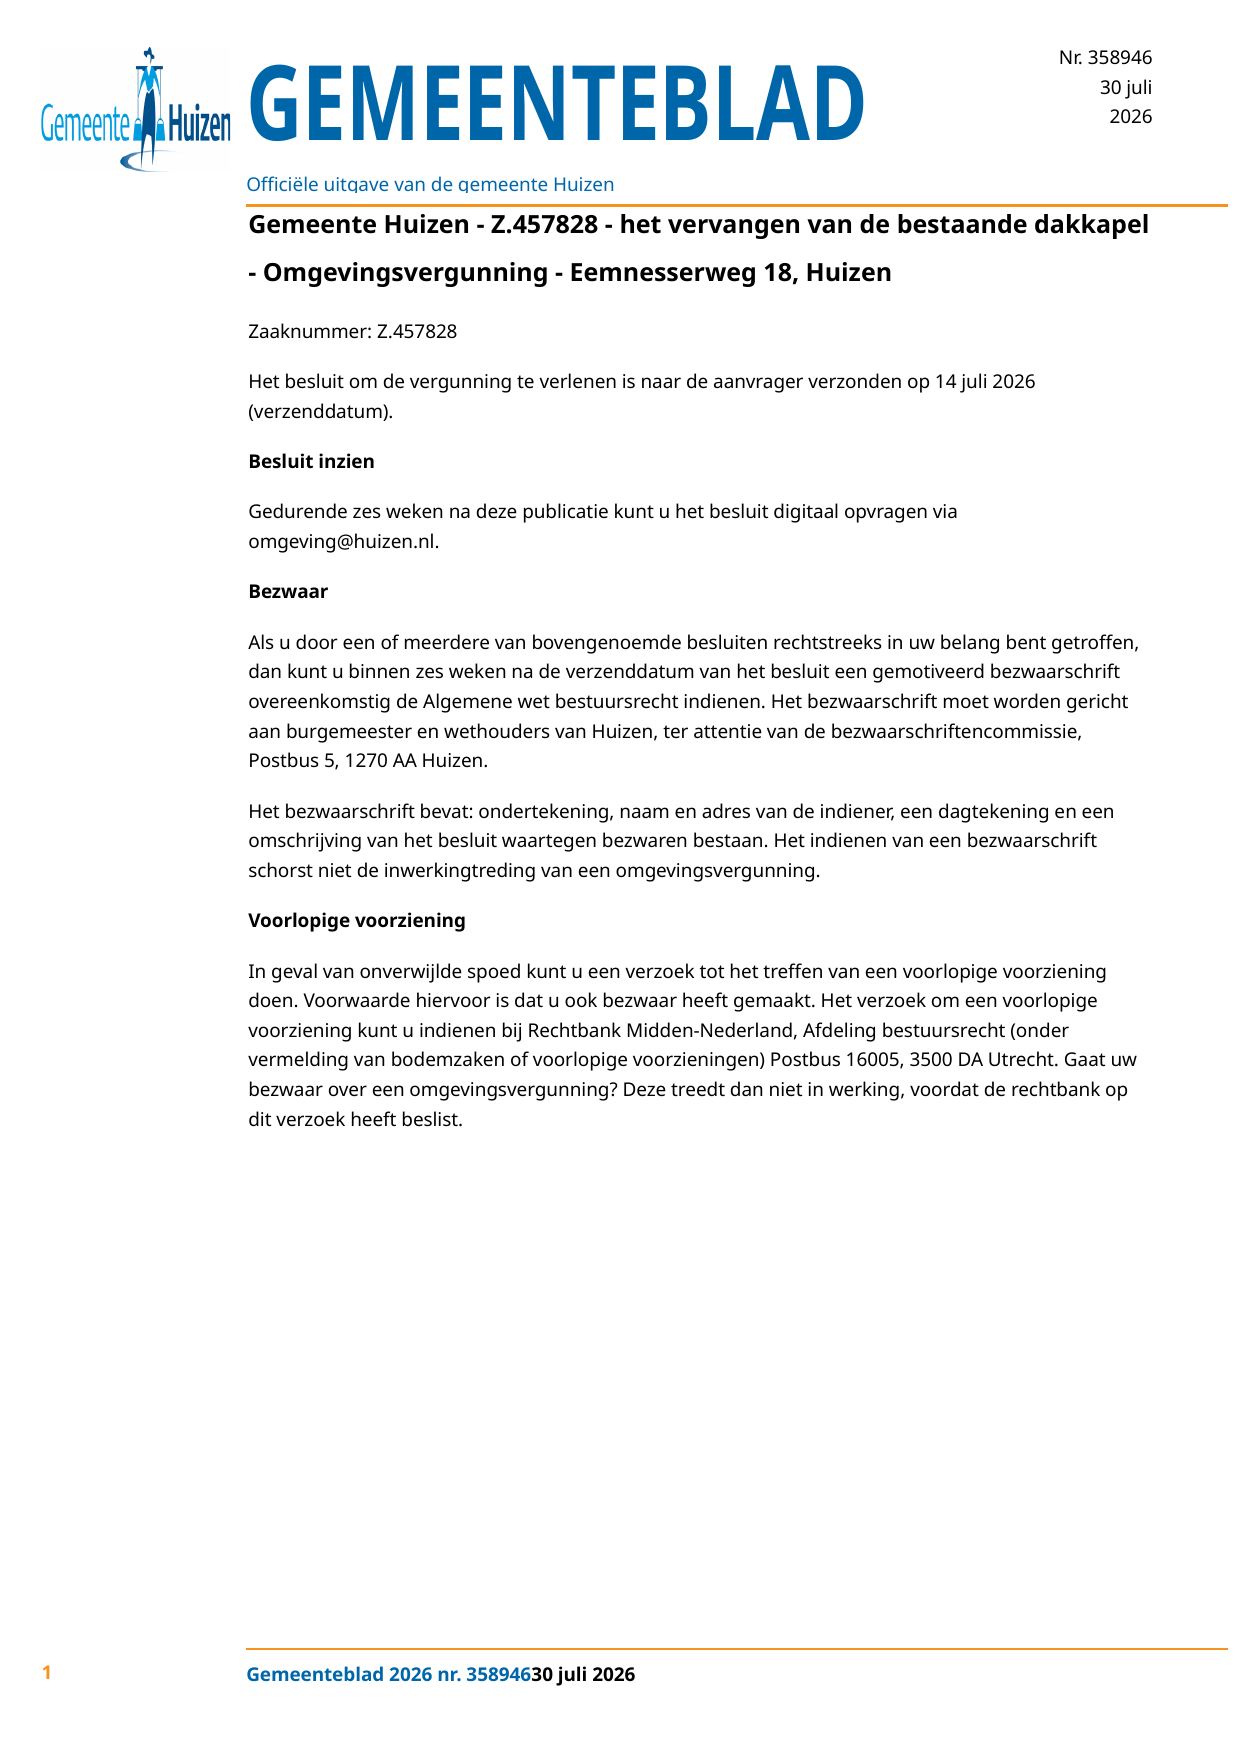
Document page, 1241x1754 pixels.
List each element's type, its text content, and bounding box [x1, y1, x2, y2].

picture [41, 47, 231, 172]
text In geval van onverwijlde spoed kunt u een verzoek tot het treffen van een voorlopige voorziening doen. Voorwaarde hiervoor is dat u ook bezwaar heeft gemaakt. Het verzoek om een voorlopige voorziening kunt u indienen bij Rechtbank Midden-Nederland, Afdeling bestuursrecht (onder vermelding van bodemzaken of voorlopige voorzieningen) Postbus 16005, 3500 DA Utrecht. Gaat uw bezwaar over een omgevingsvergunning? Deze treedt dan niet in werking, voordat de rechtbank op dit verzoek heeft beslist. [248, 958, 1152, 1132]
text Besluit inzien [248, 448, 1152, 474]
text Het besluit om de vergunning te verlenen is naar de aanvrager verzonden op 14 juli 2026 (verzenddatum). [248, 368, 1152, 424]
text Het bezwaarschrift bevat: ondertekening, naam en adres van de indiener, een dagtekening en een omschrijving van het besluit waartegen bezwaren bestaan. Het indienen van een bezwaarschrift schorst niet de inwerkingtreding van een omgevingsvergunning. [248, 798, 1152, 883]
text Gemeente Huizen - Z.457828 - het vervangen van de bestaande dakkapel - Omgevingsvergunning - Eemnesserweg 18, Huizen [248, 207, 1152, 288]
text Gedurende zes weken na deze publicatie kunt u het besluit digitaal opvragen via omgeving@huizen.nl. [248, 499, 1152, 554]
text Zaaknummer: Z.457828 [248, 318, 1152, 344]
text Voorlopige voorziening [248, 907, 1152, 933]
text Als u door een of meerdere van bovengenoemde besluiten rechtstreeks in uw belang bent getroffen, dan kunt u binnen zes weken na de verzenddatum van het besluit een gemotiveerd bezwaarschrift overeenkomstig de Algemene wet bestuursrecht indienen. Het bezwaarschrift moet worden gericht aan burgemeester en wethouders van Huizen, ter attentie van de bezwaarschriftencommissie, Postbus 5, 1270 AA Huizen. [248, 629, 1152, 773]
text Bezwaar [248, 579, 1152, 604]
